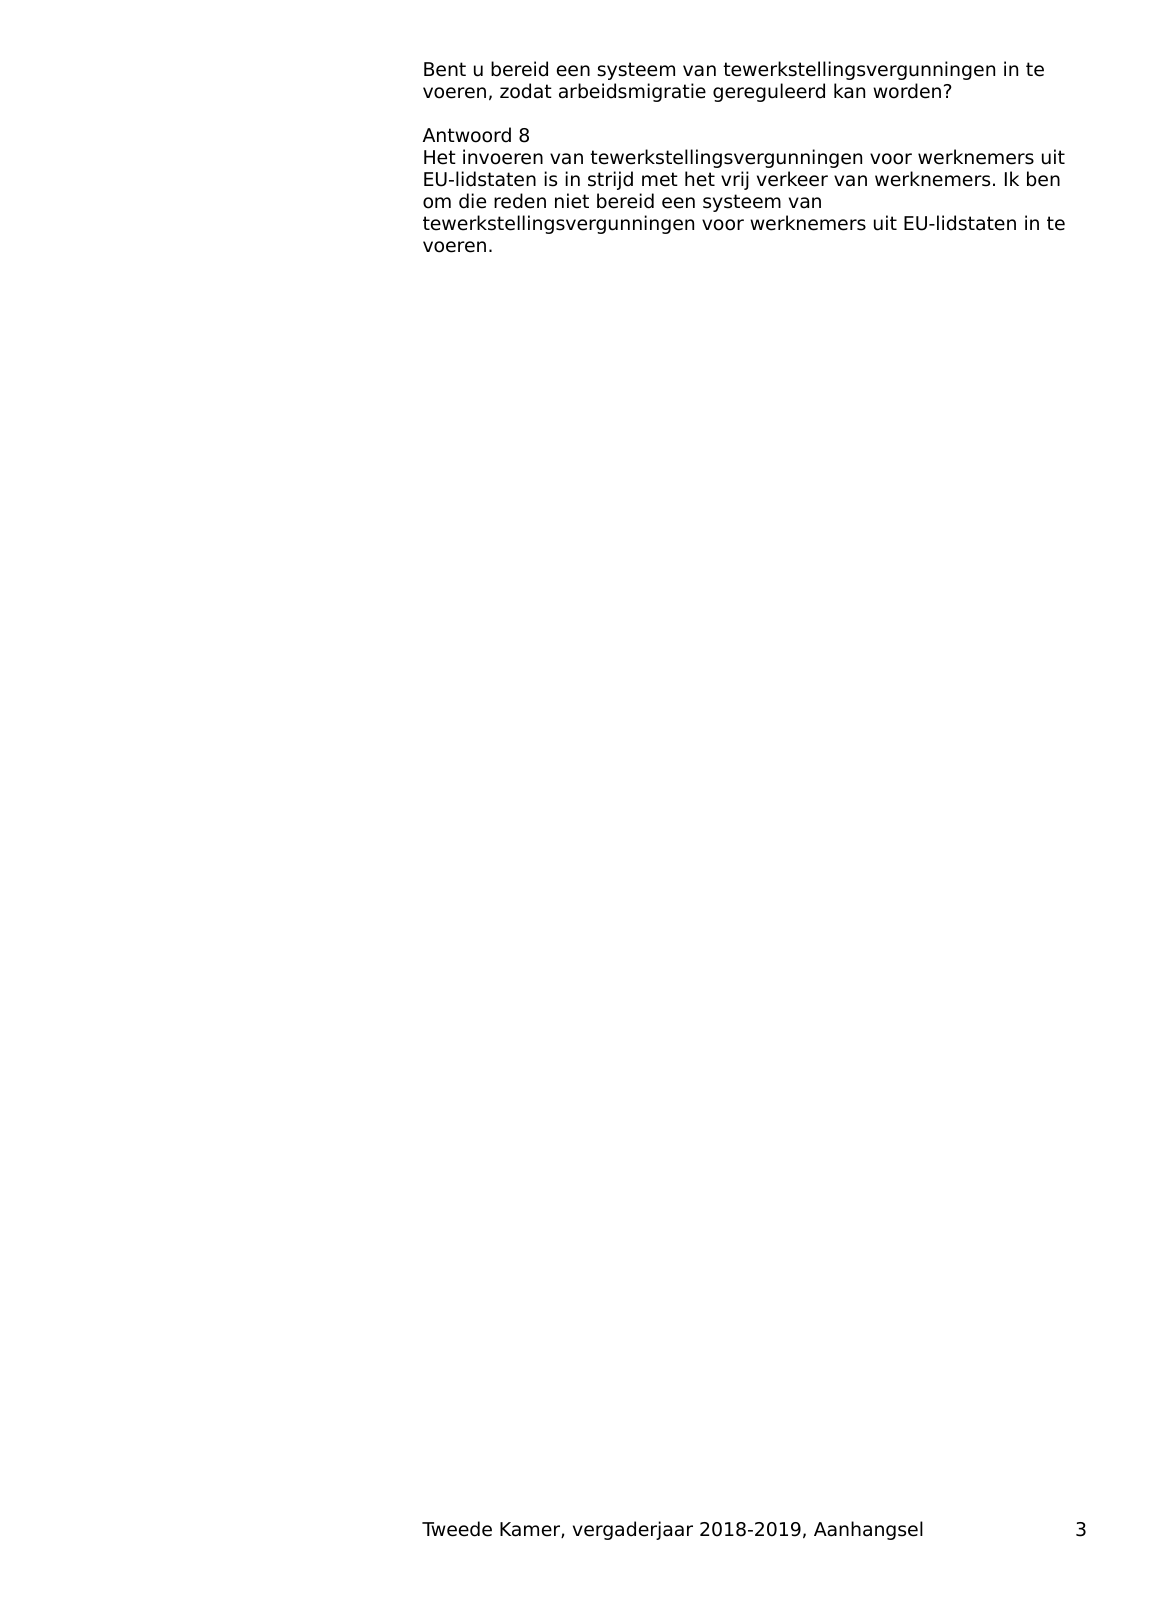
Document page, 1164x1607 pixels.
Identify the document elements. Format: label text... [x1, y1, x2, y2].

text Het invoeren van tewerkstellingsvergunningen voor werknemers uit EU-lidstaten is in strijd met het vrij verkeer van werknemers. Ik ben om die reden niet bereid een systeem van tewerkstellingsvergunningen voor werknemers uit EU-lidstaten in te voeren. [422, 147, 1087, 257]
text Antwoord 8 [422, 125, 1087, 147]
text Bent u bereid een systeem van tewerkstellingsvergunningen in te voeren, zodat arbeidsmigratie gereguleerd kan worden? [422, 59, 1087, 103]
